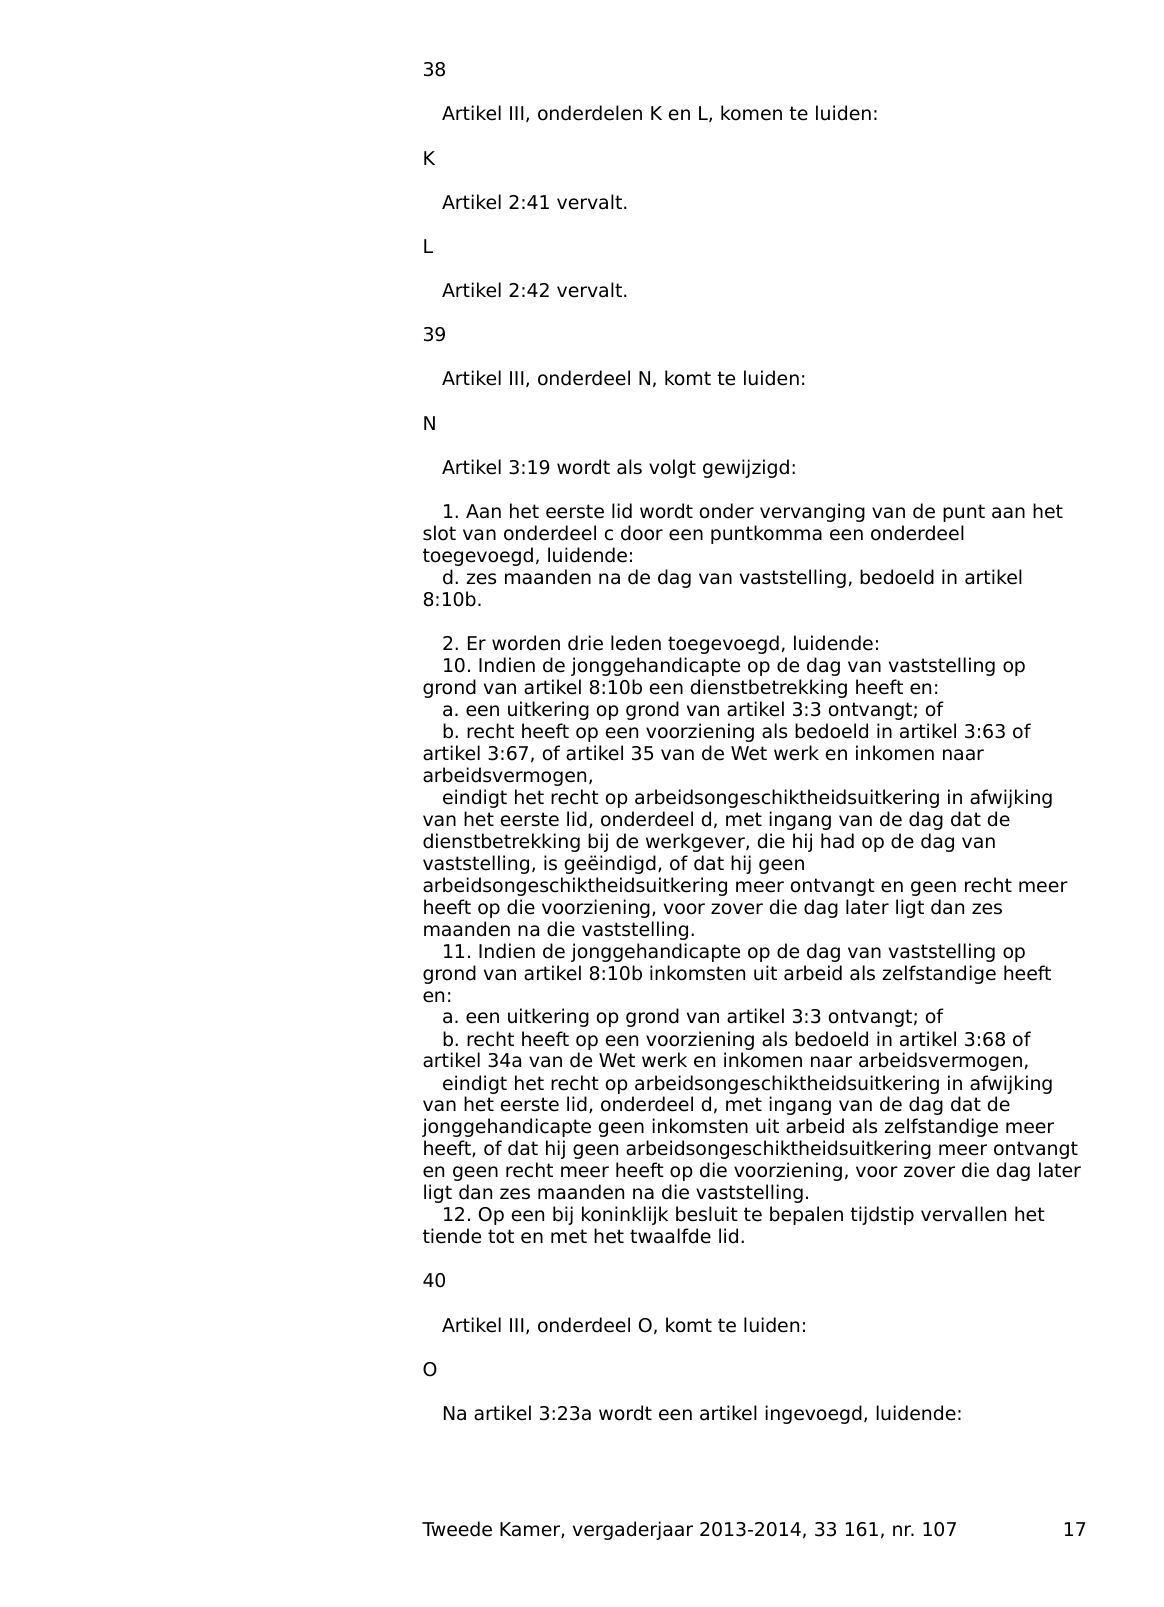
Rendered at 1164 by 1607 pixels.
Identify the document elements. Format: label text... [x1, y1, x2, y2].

subtitle N [422, 412, 1087, 434]
text Artikel III, onderdelen K en L, komen te luiden: [422, 103, 1087, 125]
text Na artikel 3:23a wordt een artikel ingevoegd, luidende: [422, 1403, 1087, 1425]
text d. zes maanden na de dag van vaststelling, bedoeld in artikel 8:10b. [422, 567, 1087, 611]
subtitle 40 [422, 1270, 1087, 1292]
subtitle L [422, 236, 1087, 258]
text 2. Er worden drie leden toegevoegd, luidende: [422, 633, 1087, 655]
subtitle 39 [422, 324, 1087, 346]
text 12. Op een bij koninklijk besluit te bepalen tijdstip vervallen het tiende tot en met het twaalfde lid. [422, 1204, 1087, 1248]
text 1. Aan het eerste lid wordt onder vervanging van de punt aan het slot van onderdeel c door een puntkomma een onderdeel toegevoegd, luidende: [422, 501, 1087, 567]
text Artikel III, onderdeel O, komt te luiden: [422, 1314, 1087, 1337]
subtitle 38 [422, 59, 1087, 81]
text b. recht heeft op een voorziening als bedoeld in artikel 3:68 of artikel 34a van de Wet werk en inkomen naar arbeidsvermogen, [422, 1028, 1087, 1072]
subtitle O [422, 1359, 1087, 1381]
text a. een uitkering op grond van artikel 3:3 ontvangt; of [422, 699, 1087, 721]
text Artikel 3:19 wordt als volgt gewijzigd: [422, 457, 1087, 478]
text eindigt het recht op arbeidsongeschiktheidsuitkering in afwijking van het eerste lid, onderdeel d, met ingang van de dag dat de jonggehandicapte geen inkomsten uit arbeid als zelfstandige meer heeft, of dat hij geen arbeidsongeschiktheidsuitkering meer ontvangt en geen recht meer heeft op die voorziening, voor zover die dag later ligt dan zes maanden na die vaststelling. [422, 1072, 1087, 1204]
text 10. Indien de jonggehandicapte op de dag van vaststelling op grond van artikel 8:10b een dienstbetrekking heeft en: [422, 655, 1087, 699]
text Artikel III, onderdeel N, komt te luiden: [422, 368, 1087, 390]
text Artikel 2:42 vervalt. [422, 280, 1087, 302]
subtitle K [422, 147, 1087, 169]
text b. recht heeft op een voorziening als bedoeld in artikel 3:63 of artikel 3:67, of artikel 35 van de Wet werk en inkomen naar arbeidsvermogen, [422, 721, 1087, 787]
text a. een uitkering op grond van artikel 3:3 ontvangt; of [422, 1006, 1087, 1028]
text Artikel 2:41 vervalt. [422, 192, 1087, 213]
text eindigt het recht op arbeidsongeschiktheidsuitkering in afwijking van het eerste lid, onderdeel d, met ingang van de dag dat de dienstbetrekking bij de werkgever, die hij had op de dag van vaststelling, is geëindigd, of dat hij geen arbeidsongeschiktheidsuitkering meer ontvangt en geen recht meer heeft op die voorziening, voor zover die dag later ligt dan zes maanden na die vaststelling. [422, 787, 1087, 941]
text 11. Indien de jonggehandicapte op de dag van vaststelling op grond van artikel 8:10b inkomsten uit arbeid als zelfstandige heeft en: [422, 941, 1087, 1006]
